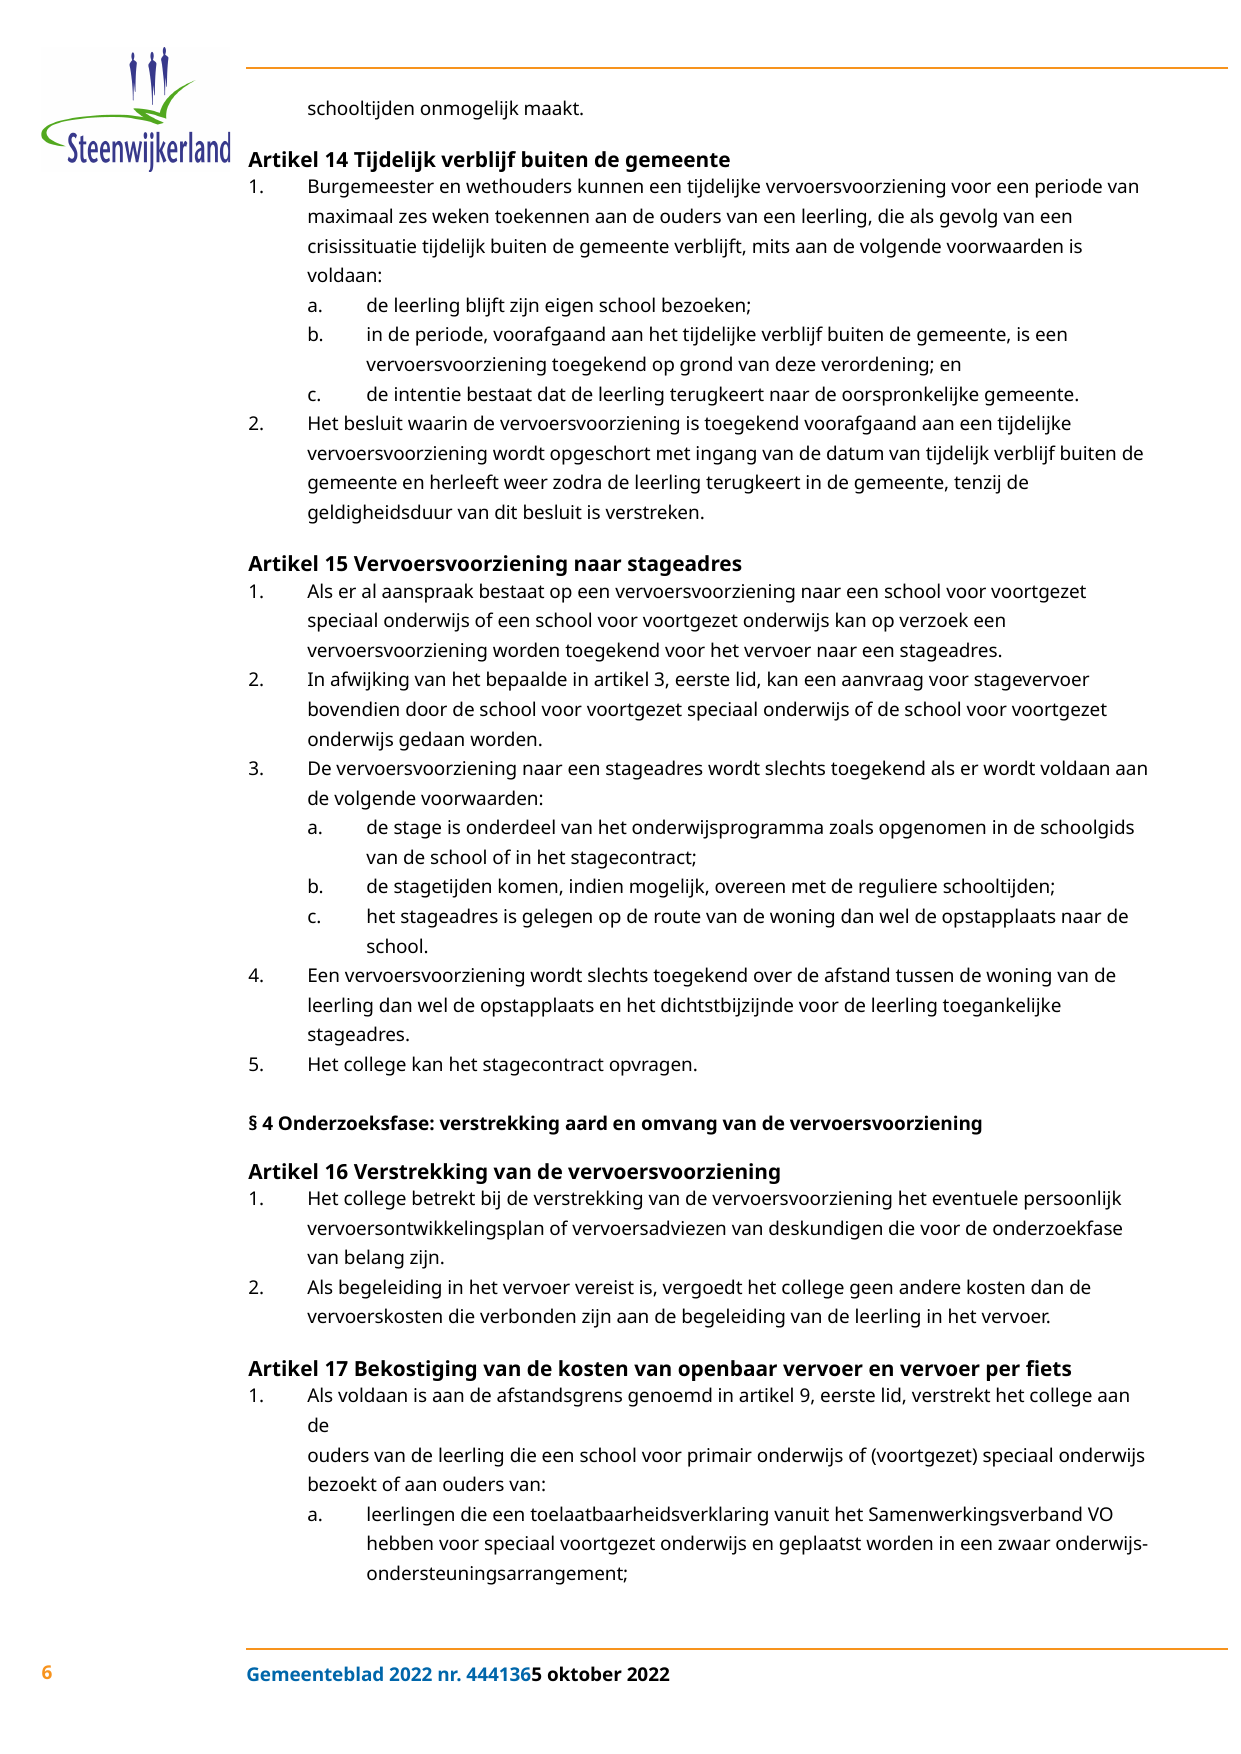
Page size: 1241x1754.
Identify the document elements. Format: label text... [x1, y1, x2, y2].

list Als begeleiding in het vervoer vereist is, vergoedt het college geen andere kosten dan de vervoerskosten die verbonden zijn aan de begeleiding van de leerling in het vervoer. [248, 1274, 1152, 1329]
list In afwijking van het bepaalde in artikel 3, eerste lid, kan een aanvraag voor stagevervoer bovendien door de school voor voortgezet speciaal onderwijs of de school voor voortgezet onderwijs gedaan worden. [248, 667, 1152, 752]
list Het college betrekt bij de verstrekking van de vervoersvoorziening het eventuele persoonlijk vervoersontwikkelingsplan of vervoersadviezen van deskundigen die voor de onderzoekfase van belang zijn. [248, 1185, 1152, 1270]
list Burgemeester en wethouders kunnen een tijdelijke vervoersvoorziening voor een periode van maximaal zes weken toekennen aan de ouders van een leerling, die als gevolg van een crisissituatie tijdelijk buiten de gemeente verblijft, mits aan de volgende voorwaarden is voldaan: [248, 174, 1152, 288]
list de leerling blijft zijn eigen school bezoeken; [307, 292, 1152, 318]
list Het college kan het stagecontract opvragen. [248, 1051, 1152, 1077]
list Als er al aanspraak bestaat op een vervoersvoorziening naar een school voor voortgezet speciaal onderwijs of een school voor voortgezet onderwijs kan op verzoek een vervoersvoorziening worden toegekend voor het vervoer naar een stageadres. [248, 578, 1152, 663]
text Artikel 16 Verstrekking van de vervoersvoorziening [248, 1157, 1152, 1185]
list in de periode, voorafgaand aan het tijdelijke verblijf buiten de gemeente, is een vervoersvoorziening toegekend op grond van deze verordening; en [307, 322, 1152, 377]
list Als voldaan is aan de afstandsgrens genoemd in artikel 9, eerste lid, verstrekt het college aan de [248, 1383, 1152, 1438]
list De vervoersvoorziening naar een stageadres wordt slechts toegekend als er wordt voldaan aan de volgende voorwaarden: [248, 755, 1152, 811]
list leerlingen die een toelaatbaarheidsverklaring vanuit het Samenwerkingsverband VO hebben voor speciaal voortgezet onderwijs en geplaatst worden in een zwaar onderwijs-ondersteuningsarrangement; [307, 1501, 1152, 1586]
list Een vervoersvoorziening wordt slechts toegekend over de afstand tussen de woning van de leerling dan wel de opstapplaats en het dichtstbijzijnde voor de leerling toegankelijke stageadres. [248, 962, 1152, 1047]
list schooltijden onmogelijk maakt. [248, 95, 1152, 121]
list de intentie bestaat dat de leerling terugkeert naar de oorspronkelijke gemeente. [307, 381, 1152, 406]
list ouders van de leerling die een school voor primair onderwijs of (voortgezet) speciaal onderwijs bezoekt of aan ouders van: [248, 1442, 1152, 1497]
text Artikel 17 Bekostiging van de kosten van openbaar vervoer en vervoer per fiets [248, 1354, 1152, 1383]
text § 4 Onderzoeksfase: verstrekking aard en omvang van de vervoersvoorziening [248, 1110, 1152, 1136]
list het stageadres is gelegen op de route van de woning dan wel de opstapplaats naar de school. [307, 903, 1152, 959]
list de stage is onderdeel van het onderwijsprogramma zoals opgenomen in de schoolgids van de school of in het stagecontract; [307, 814, 1152, 870]
picture [41, 47, 231, 172]
list de stagetijden komen, indien mogelijk, overeen met de reguliere schooltijden; [307, 874, 1152, 899]
text Artikel 15 Vervoersvoorziening naar stageadres [248, 549, 1152, 578]
list Het besluit waarin de vervoersvoorziening is toegekend voorafgaand aan een tijdelijke vervoersvoorziening wordt opgeschort met ingang van de datum van tijdelijk verblijf buiten de gemeente en herleeft weer zodra de leerling terugkeert in de gemeente, tenzij de geldigheidsduur van dit besluit is verstreken. [248, 410, 1152, 525]
text Artikel 14 Tijdelijk verblijf buiten de gemeente [248, 145, 1152, 174]
